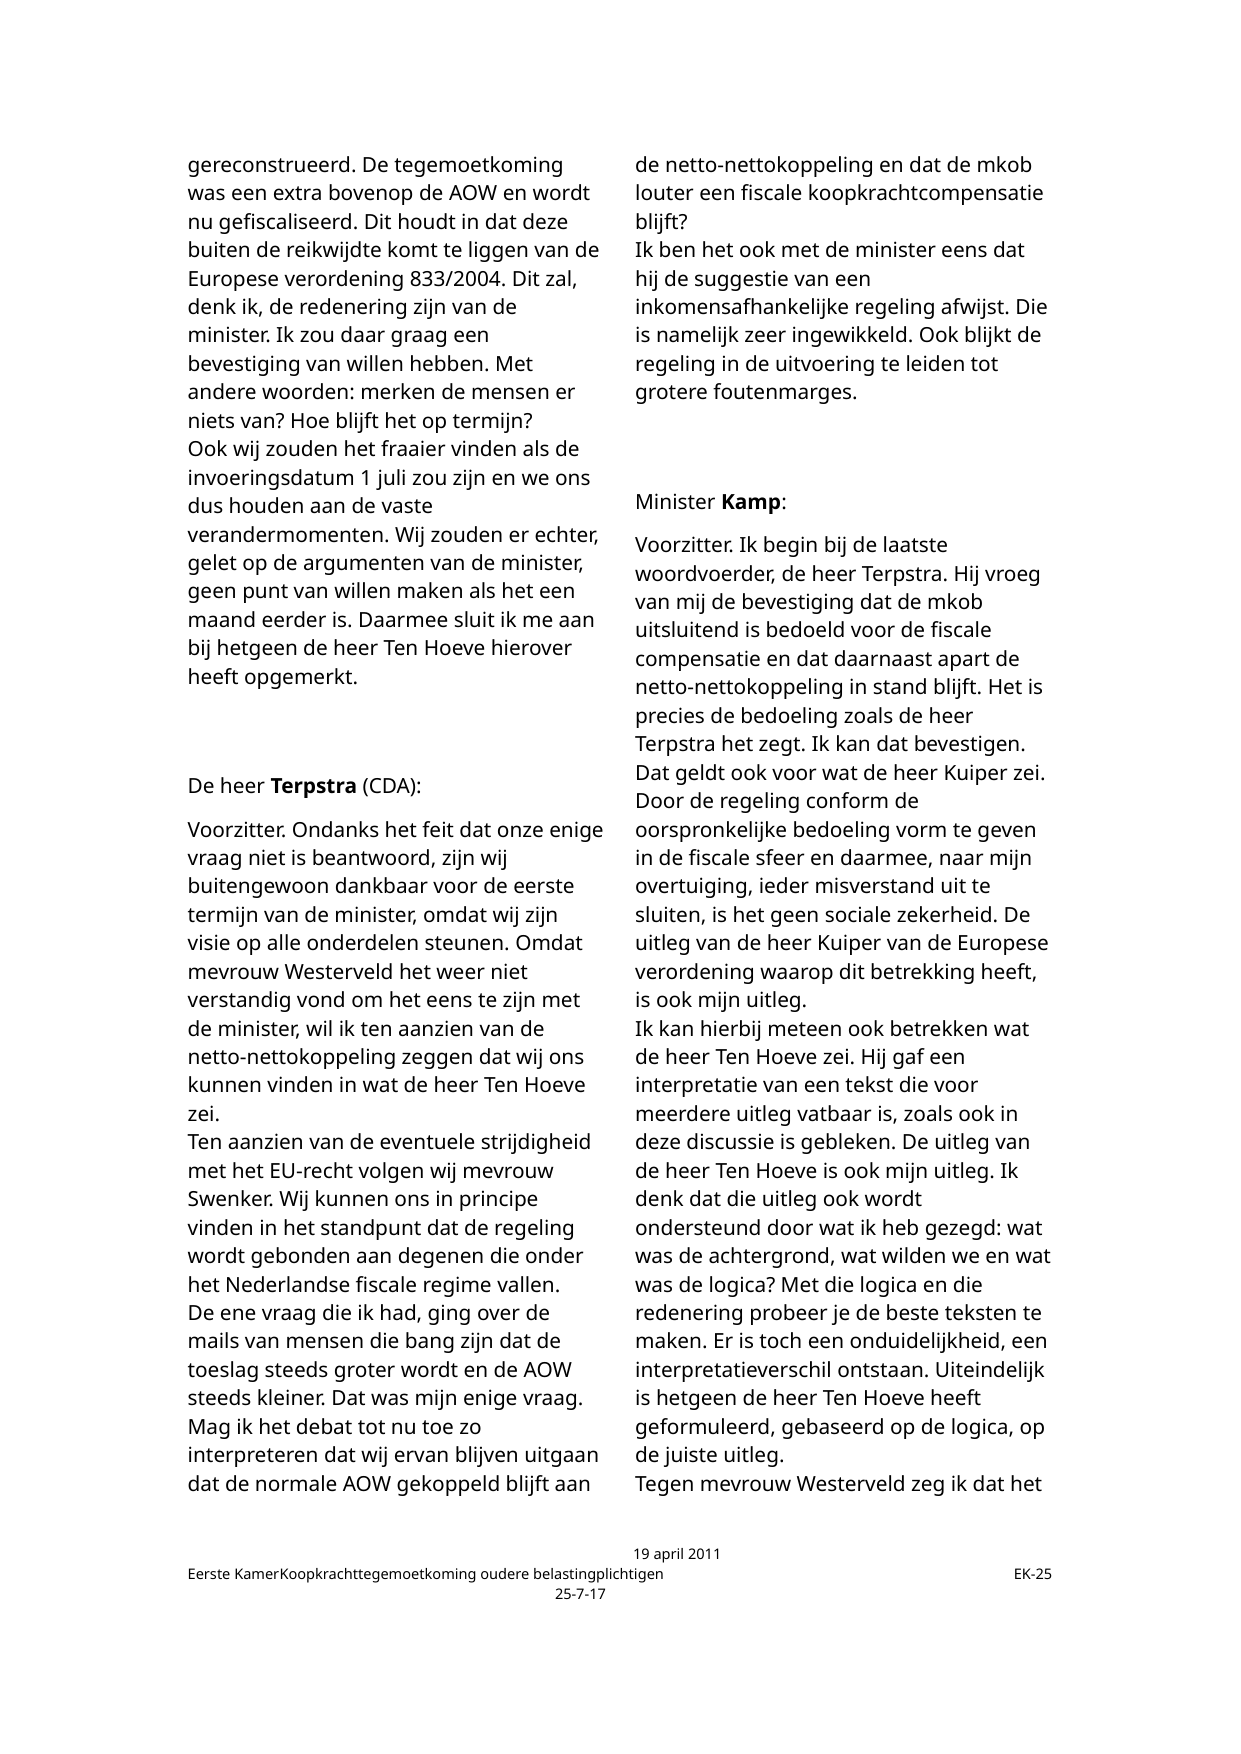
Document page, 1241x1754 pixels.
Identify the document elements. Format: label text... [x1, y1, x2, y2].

text De ene vraag die ik had, ging over de mails van mensen die bang zijn dat de toeslag steeds groter wordt en de AOW steeds kleiner. Dat was mijn enige vraag. Mag ik het debat tot nu toe zo interpreteren dat wij ervan blijven uitgaan dat de normale AOW gekoppeld blijft aan [187, 1298, 605, 1497]
text Ook wij zouden het fraaier vinden als de invoeringsdatum 1 juli zou zijn en we ons dus houden aan de vaste verandermomenten. Wij zouden er echter, gelet op de argumenten van de minister, geen punt van willen maken als het een maand eerder is. Daarmee sluit ik me aan bij hetgeen de heer Ten Hoeve hierover heeft opgemerkt. [187, 434, 605, 690]
text  [635, 436, 1053, 464]
text Ten aanzien van de eventuele strijdigheid met het EU-recht volgen wij mevrouw Swenker. Wij kunnen ons in principe vinden in het standpunt dat de regeling wordt gebonden aan degenen die onder het Nederlandse fiscale regime vallen. [187, 1127, 605, 1298]
text Voorzitter. Ondanks het feit dat onze enige vraag niet is beantwoord, zijn wij buitengewoon dankbaar voor de eerste termijn van de minister, omdat wij zijn visie op alle onderdelen steunen. Omdat mevrouw Westerveld het weer niet verstandig vond om het eens te zijn met de minister, wil ik ten aanzien van de netto-nettokoppeling zeggen dat wij ons kunnen vinden in wat de heer Ten Hoeve zei. [187, 815, 605, 1127]
text Dat geldt ook voor wat de heer Kuiper zei. Door de regeling conform de oorspronkelijke bedoeling vorm te geven in de fiscale sfeer en daarmee, naar mijn overtuiging, ieder misverstand uit te sluiten, is het geen sociale zekerheid. De uitleg van de heer Kuiper van de Europese verordening waarop dit betrekking heeft, is ook mijn uitleg. [635, 758, 1053, 1014]
text De heer Terpstra (CDA): [187, 771, 605, 800]
text gereconstrueerd. De tegemoetkoming was een extra bovenop de AOW en wordt nu gefiscaliseerd. Dit houdt in dat deze buiten de reikwijdte komt te liggen van de Europese verordening 833/2004. Dit zal, denk ik, de redenering zijn van de minister. Ik zou daar graag een bevestiging van willen hebben. Met andere woorden: merken de mensen er niets van? Hoe blijft het op termijn? [187, 150, 605, 434]
text  [187, 720, 605, 749]
text Ik ben het ook met de minister eens dat hij de suggestie van een inkomensafhankelijke regeling afwijst. Die is namelijk zeer ingewikkeld. Ook blijkt de regeling in de uitvoering te leiden tot grotere foutenmarges. [635, 235, 1053, 406]
text Voorzitter. Ik begin bij de laatste woordvoerder, de heer Terpstra. Hij vroeg van mij de bevestiging dat de mkob uitsluitend is bedoeld voor de fiscale compensatie en dat daarnaast apart de netto-nettokoppeling in stand blijft. Het is precies de bedoeling zoals de heer Terpstra het zegt. Ik kan dat bevestigen. [635, 530, 1053, 758]
text de netto-nettokoppeling en dat de mkob louter een fiscale koopkrachtcompensatie blijft? [635, 150, 1053, 235]
text Minister Kamp: [635, 487, 1053, 515]
text Ik kan hierbij meteen ook betrekken wat de heer Ten Hoeve zei. Hij gaf een interpretatie van een tekst die voor meerdere uitleg vatbaar is, zoals ook in deze discussie is gebleken. De uitleg van de heer Ten Hoeve is ook mijn uitleg. Ik denk dat die uitleg ook wordt ondersteund door wat ik heb gezegd: wat was de achtergrond, wat wilden we en wat was de logica? Met die logica en die redenering probeer je de beste teksten te maken. Er is toch een onduidelijkheid, een interpretatieverschil ontstaan. Uiteindelijk is hetgeen de heer Ten Hoeve heeft geformuleerd, gebaseerd op de logica, op de juiste uitleg. [635, 1014, 1053, 1469]
text Tegen mevrouw Westerveld zeg ik dat het [635, 1469, 1053, 1497]
